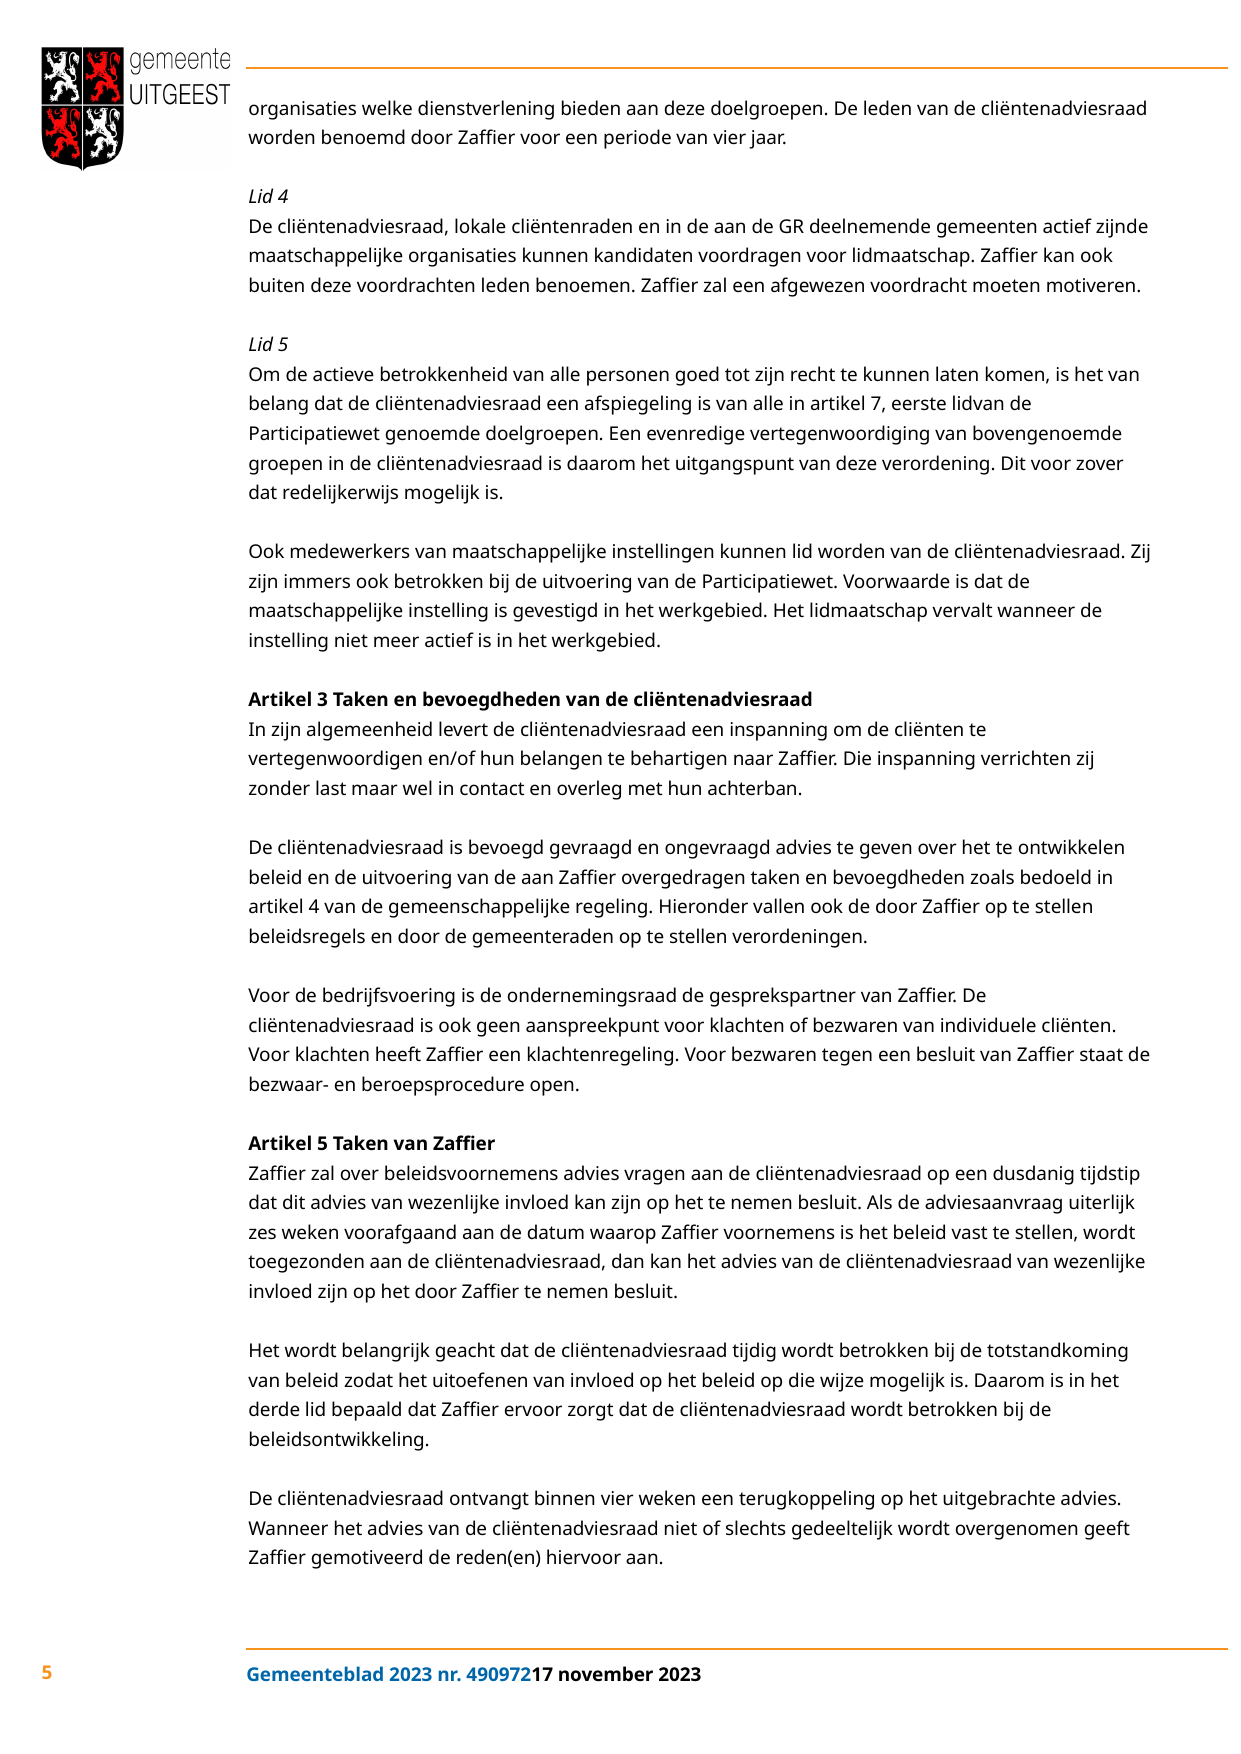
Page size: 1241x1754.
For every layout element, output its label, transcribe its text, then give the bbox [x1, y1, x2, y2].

text Artikel 5 Taken van Zaffier [248, 1130, 1152, 1156]
text Voor de bedrijfsvoering is de ondernemingsraad de gesprekspartner van Zaffier. De cliëntenadviesraad is ook geen aanspreekpunt voor klachten of bezwaren van individuele cliënten. Voor klachten heeft Zaffier een klachtenregeling. Voor bezwaren tegen een besluit van Zaffier staat de bezwaar- en beroepsprocedure open. [248, 982, 1152, 1097]
text Wanneer het advies van de cliëntenadviesraad niet of slechts gedeeltelijk wordt overgenomen geeft Zaffier gemotiveerd de reden(en) hiervoor aan. [248, 1515, 1152, 1570]
text De cliëntenadviesraad ontvangt binnen vier weken een terugkoppeling op het uitgebrachte advies. [248, 1485, 1152, 1511]
picture [41, 47, 231, 172]
text De cliëntenadviesraad is bevoegd gevraagd en ongevraagd advies te geven over het te ontwikkelen beleid en de uitvoering van de aan Zaffier overgedragen taken en bevoegdheden zoals bedoeld in artikel 4 van de gemeenschappelijke regeling. Hieronder vallen ook de door Zaffier op te stellen beleidsregels en door de gemeenteraden op te stellen verordeningen. [248, 834, 1152, 949]
text Lid 4 [248, 183, 1152, 209]
text organisaties welke dienstverlening bieden aan deze doelgroepen. De leden van de cliëntenadviesraad worden benoemd door Zaffier voor een periode van vier jaar. [248, 95, 1152, 150]
text Het wordt belangrijk geacht dat de cliëntenadviesraad tijdig wordt betrokken bij de totstandkoming van beleid zodat het uitoefenen van invloed op het beleid op die wijze mogelijk is. Daarom is in het derde lid bepaald dat Zaffier ervoor zorgt dat de cliëntenadviesraad wordt betrokken bij de beleidsontwikkeling. [248, 1337, 1152, 1452]
text In zijn algemeenheid levert de cliëntenadviesraad een inspanning om de cliënten te vertegenwoordigen en/of hun belangen te behartigen naar Zaffier. Die inspanning verrichten zij zonder last maar wel in contact en overleg met hun achterban. [248, 716, 1152, 801]
text Zaffier zal over beleidsvoornemens advies vragen aan de cliëntenadviesraad op een dusdanig tijdstip dat dit advies van wezenlijke invloed kan zijn op het te nemen besluit. Als de adviesaanvraag uiterlijk zes weken voorafgaand aan de datum waarop Zaffier voornemens is het beleid vast te stellen, wordt toegezonden aan de cliëntenadviesraad, dan kan het advies van de cliëntenadviesraad van wezenlijke invloed zijn op het door Zaffier te nemen besluit. [248, 1160, 1152, 1304]
text Om de actieve betrokkenheid van alle personen goed tot zijn recht te kunnen laten komen, is het van belang dat de cliëntenadviesraad een afspiegeling is van alle in artikel 7, eerste lidvan de Participatiewet genoemde doelgroepen. Een evenredige vertegenwoordiging van bovengenoemde groepen in de cliëntenadviesraad is daarom het uitgangspunt van deze verordening. Dit voor zover dat redelijkerwijs mogelijk is. [248, 361, 1152, 505]
text De cliëntenadviesraad, lokale cliëntenraden en in de aan de GR deelnemende gemeenten actief zijnde maatschappelijke organisaties kunnen kandidaten voordragen voor lidmaatschap. Zaffier kan ook buiten deze voordrachten leden benoemen. Zaffier zal een afgewezen voordracht moeten motiveren. [248, 213, 1152, 298]
text Ook medewerkers van maatschappelijke instellingen kunnen lid worden van de cliëntenadviesraad. Zij zijn immers ook betrokken bij de uitvoering van de Participatiewet. Voorwaarde is dat de maatschappelijke instelling is gevestigd in het werkgebied. Het lidmaatschap vervalt wanneer de instelling niet meer actief is in het werkgebied. [248, 538, 1152, 653]
text Artikel 3 Taken en bevoegdheden van de cliëntenadviesraad [248, 686, 1152, 712]
text Lid 5 [248, 331, 1152, 357]
